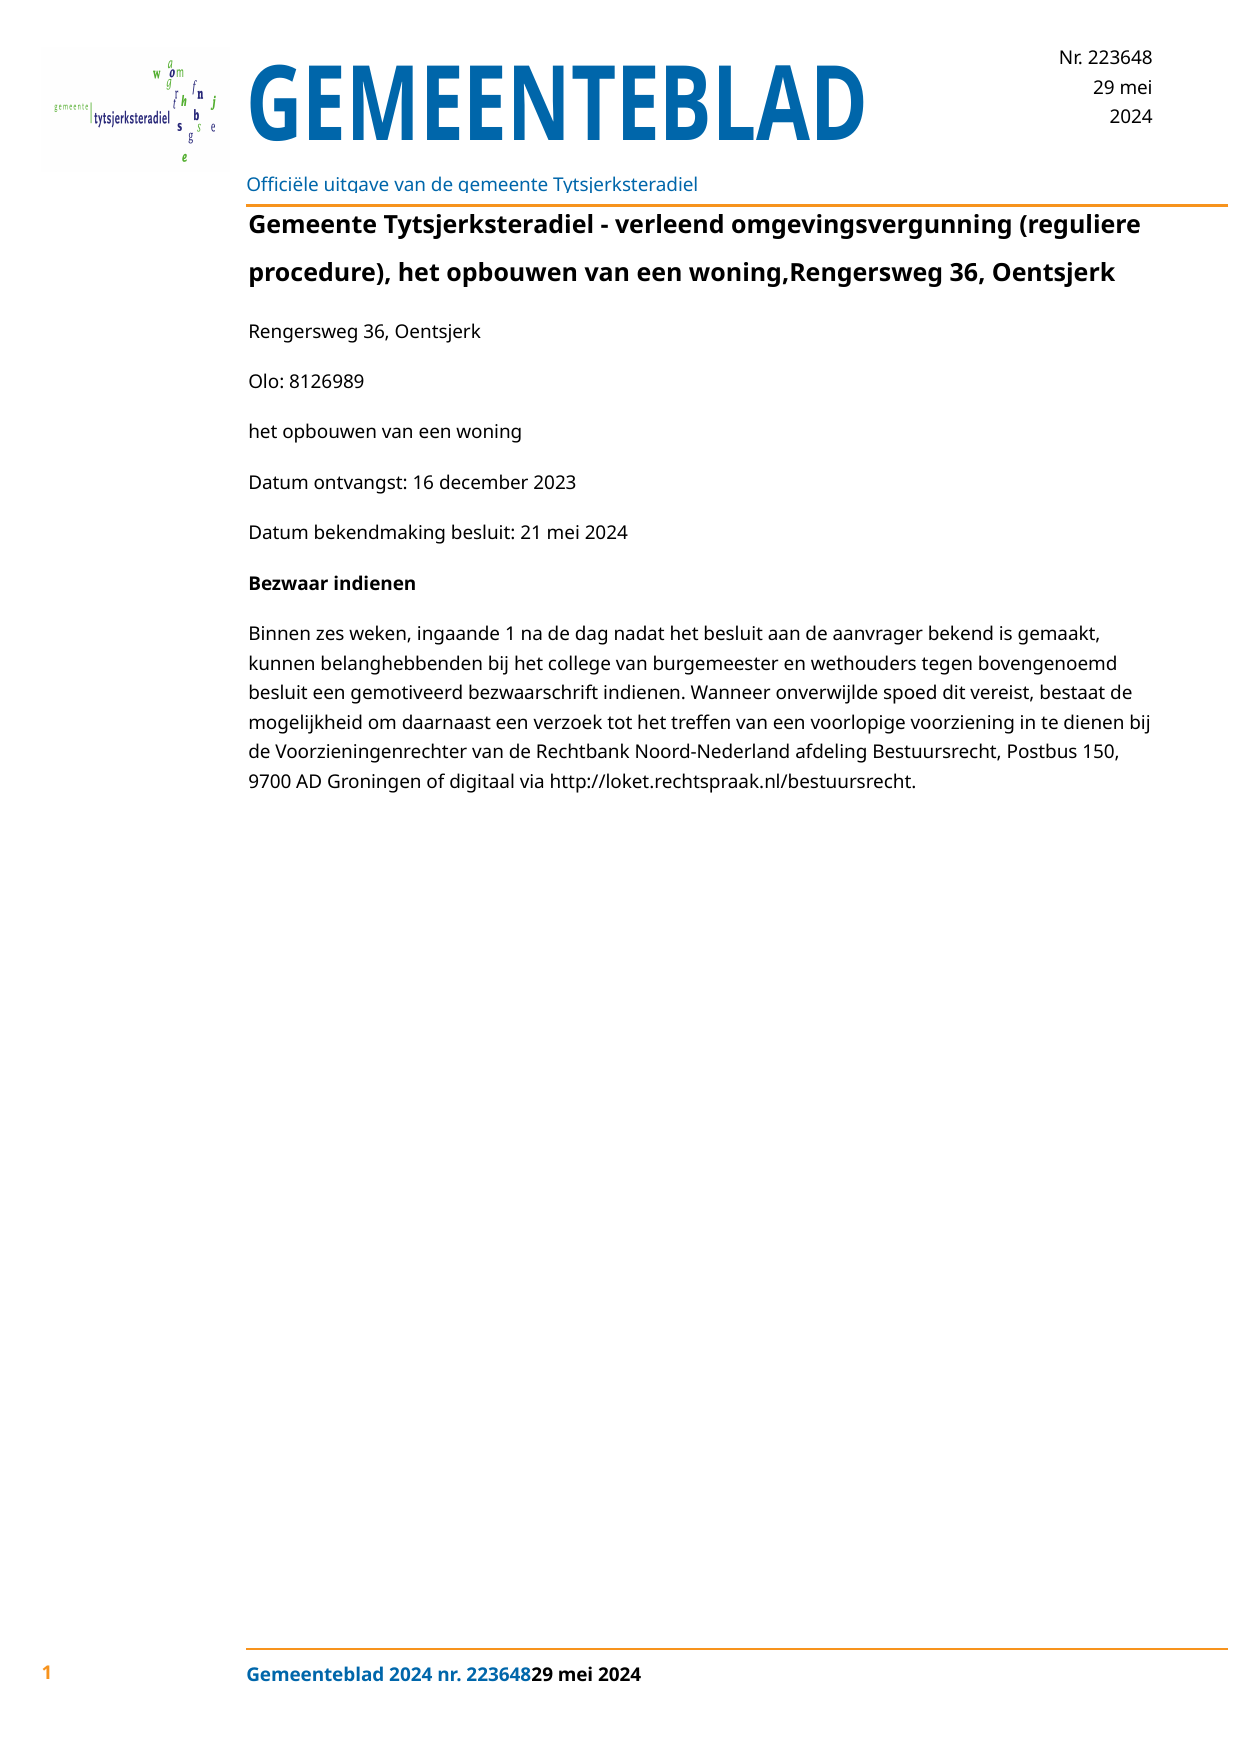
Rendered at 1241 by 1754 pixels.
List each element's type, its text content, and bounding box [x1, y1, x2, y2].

text Rengersweg 36, Oentsjerk [248, 318, 1152, 344]
picture [41, 47, 231, 172]
text Gemeente Tytsjerksteradiel - verleend omgevingsvergunning (reguliere procedure), het opbouwen van een woning,Rengersweg 36, Oentsjerk [248, 207, 1152, 288]
text Bezwaar indienen [248, 570, 1152, 596]
text Datum ontvangst: 16 december 2023 [248, 469, 1152, 495]
text Olo: 8126989 [248, 368, 1152, 394]
text Datum bekendmaking besluit: 21 mei 2024 [248, 519, 1152, 545]
text het opbouwen van een woning [248, 419, 1152, 444]
text Binnen zes weken, ingaande 1 na de dag nadat het besluit aan de aanvrager bekend is gemaakt, kunnen belanghebbenden bij het college van burgemeester en wethouders tegen bovengenoemd besluit een gemotiveerd bezwaarschrift indienen. Wanneer onverwijlde spoed dit vereist, bestaat de mogelijkheid om daarnaast een verzoek tot het treffen van een voorlopige voorziening in te dienen bij de Voorzieningenrechter van de Rechtbank Noord-Nederland afdeling Bestuursrecht, Postbus 150, 9700 AD Groningen of digitaal via http://loket.rechtspraak.nl/bestuursrecht. [248, 620, 1152, 794]
